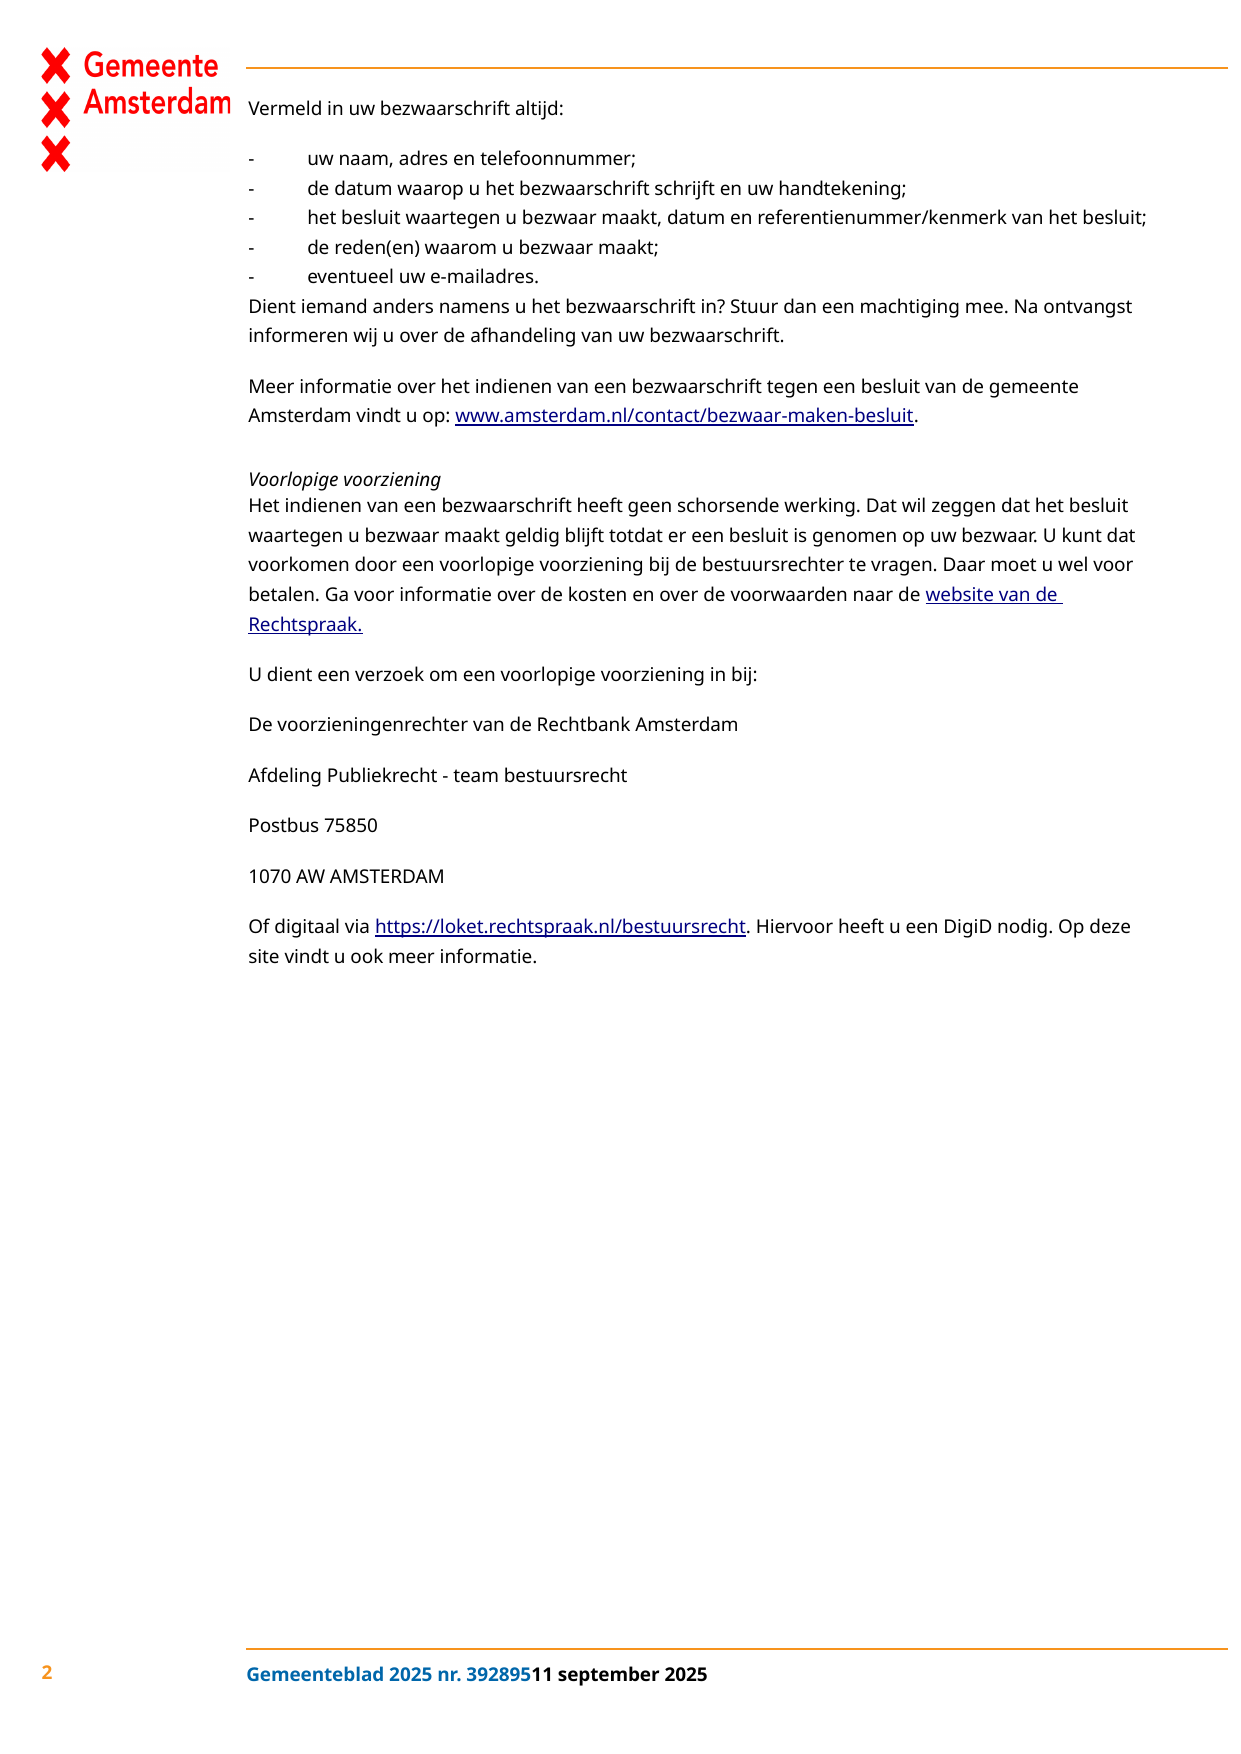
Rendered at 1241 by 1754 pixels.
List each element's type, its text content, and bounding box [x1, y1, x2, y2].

text Postbus 75850 [248, 812, 1152, 838]
list eventueel uw e-mailadres. [248, 263, 1152, 289]
text Of digitaal via https://loket.rechtspraak.nl/bestuursrecht. Hiervoor heeft u een DigiD nodig. Op deze site vindt u ook meer informatie. [248, 913, 1152, 968]
text De voorzieningenrechter van de Rechtbank Amsterdam [248, 712, 1152, 737]
text Meer informatie over het indienen van een bezwaarschrift tegen een besluit van de gemeente Amsterdam vindt u op: www.amsterdam.nl/contact/bezwaar-maken-besluit. [248, 373, 1152, 428]
list de reden(en) waarom u bezwaar maakt; [248, 234, 1152, 260]
list de datum waarop u het bezwaarschrift schrijft en uw handtekening; [248, 175, 1152, 201]
list uw naam, adres en telefoonnummer; [248, 145, 1152, 171]
list het besluit waartegen u bezwaar maakt, datum en referentienummer/kenmerk van het besluit; [248, 204, 1152, 230]
text Dient iemand anders namens u het bezwaarschrift in? Stuur dan een machtiging mee. Na ontvangst informeren wij u over de afhandeling van uw bezwaarschrift. [248, 293, 1152, 348]
text Vermeld in uw bezwaarschrift altijd: [248, 95, 1152, 121]
picture [41, 47, 231, 172]
text 1070 AW AMSTERDAM [248, 863, 1152, 888]
text U dient een verzoek om een voorlopige voorziening in bij: [248, 661, 1152, 687]
text Het indienen van een bezwaarschrift heeft geen schorsende werking. Dat wil zeggen dat het besluit waartegen u bezwaar maakt geldig blijft totdat er een besluit is genomen op uw bezwaar. U kunt dat voorkomen door een voorlopige voorziening bij de bestuursrechter te vragen. Daar moet u wel voor betalen. Ga voor informatie over de kosten en over de voorwaarden naar de website van de Rechtspraak. [248, 492, 1152, 636]
text Afdeling Publiekrecht - team bestuursrecht [248, 762, 1152, 788]
text Voorlopige voorziening [248, 467, 1152, 492]
